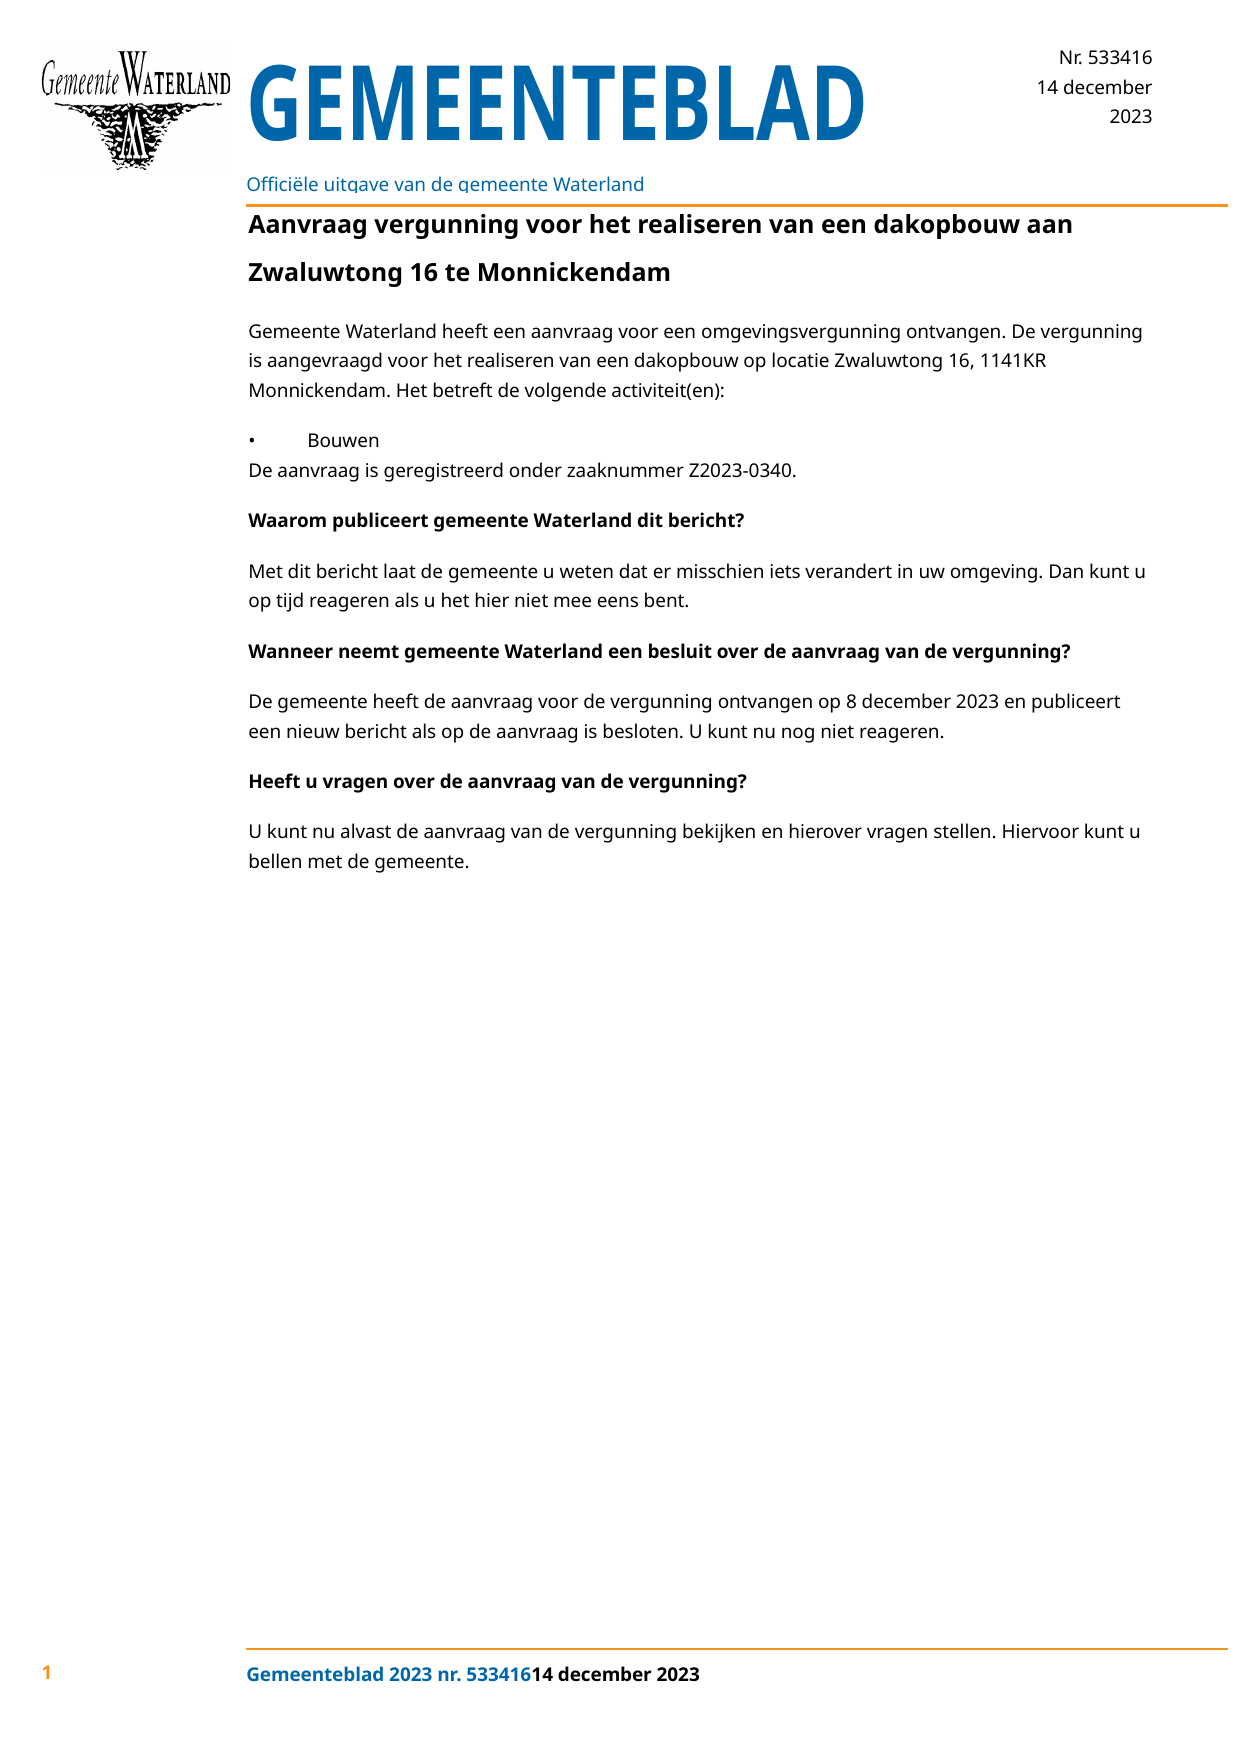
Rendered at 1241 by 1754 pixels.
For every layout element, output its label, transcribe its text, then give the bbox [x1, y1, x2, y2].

picture [41, 47, 231, 172]
text Aanvraag vergunning voor het realiseren van een dakopbouw aan Zwaluwtong 16 te Monnickendam [248, 207, 1152, 288]
text De gemeente heeft de aanvraag voor de vergunning ontvangen op 8 december 2023 en publiceert een nieuw bericht als op de aanvraag is besloten. U kunt nu nog niet reageren. [248, 688, 1152, 744]
text Met dit bericht laat de gemeente u weten dat er misschien iets verandert in uw omgeving. Dan kunt u op tijd reageren als u het hier niet mee eens bent. [248, 558, 1152, 613]
list Bouwen [248, 427, 1152, 453]
text Heeft u vragen over de aanvraag van de vergunning? [248, 768, 1152, 794]
text Waarom publiceert gemeente Waterland dit bericht? [248, 507, 1152, 533]
text U kunt nu alvast de aanvraag van de vergunning bekijken en hierover vragen stellen. Hiervoor kunt u bellen met de gemeente. [248, 819, 1152, 874]
text Gemeente Waterland heeft een aanvraag voor een omgevingsvergunning ontvangen. De vergunning is aangevraagd voor het realiseren van een dakopbouw op locatie Zwaluwtong 16, 1141KR Monnickendam. Het betreft de volgende activiteit(en): [248, 318, 1152, 403]
text De aanvraag is geregistreerd onder zaaknummer Z2023-0340. [248, 457, 1152, 483]
text Wanneer neemt gemeente Waterland een besluit over de aanvraag van de vergunning? [248, 638, 1152, 664]
